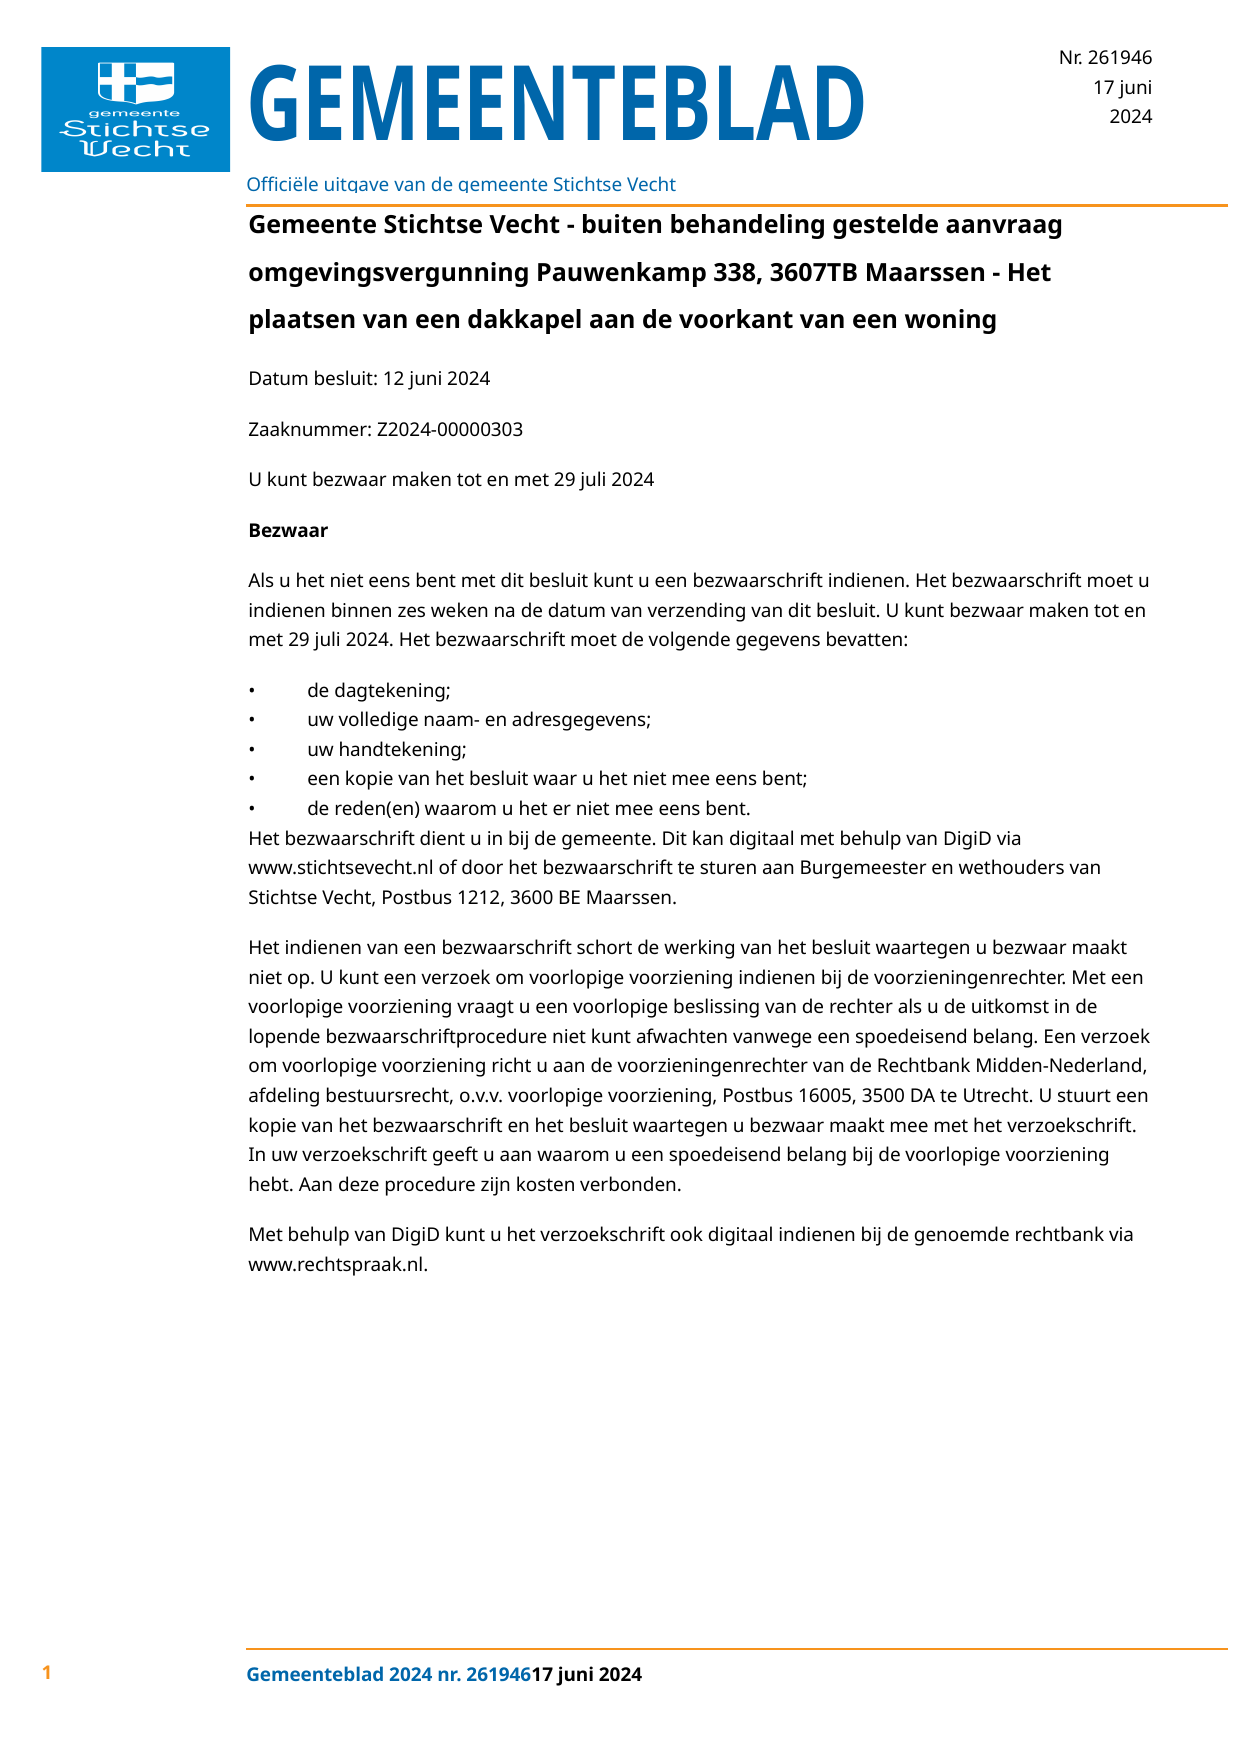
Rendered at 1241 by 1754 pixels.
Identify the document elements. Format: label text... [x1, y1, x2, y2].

text U kunt bezwaar maken tot en met 29 juli 2024 [248, 466, 1152, 492]
list de dagtekening; [248, 677, 1152, 702]
list een kopie van het besluit waar u het niet mee eens bent; [248, 766, 1152, 791]
text Het bezwaarschrift dient u in bij de gemeente. Dit kan digitaal met behulp van DigiD via www.stichtsevecht.nl of door het bezwaarschrift te sturen aan Burgemeester en wethouders van Stichtse Vecht, Postbus 1212, 3600 BE Maarssen. [248, 825, 1152, 909]
list uw handtekening; [248, 736, 1152, 762]
text Het indienen van een bezwaarschrift schort de werking van het besluit waartegen u bezwaar maakt niet op. U kunt een verzoek om voorlopige voorziening indienen bij de voorzieningenrechter. Met een voorlopige voorziening vraagt u een voorlopige beslissing van de rechter als u de uitkomst in de lopende bezwaarschriftprocedure niet kunt afwachten vanwege een spoedeisend belang. Een verzoek om voorlopige voorziening richt u aan de voorzieningenrechter van de Rechtbank Midden-Nederland, afdeling bestuursrecht, o.v.v. voorlopige voorziening, Postbus 16005, 3500 DA te Utrecht. U stuurt een kopie van het bezwaarschrift en het besluit waartegen u bezwaar maakt mee met het verzoekschrift. In uw verzoekschrift geeft u aan waarom u een spoedeisend belang bij de voorlopige voorziening hebt. Aan deze procedure zijn kosten verbonden. [248, 934, 1152, 1197]
text Met behulp van DigiD kunt u het verzoekschrift ook digitaal indienen bij de genoemde rechtbank via www.rechtspraak.nl. [248, 1221, 1152, 1277]
text Gemeente Stichtse Vecht - buiten behandeling gestelde aanvraag omgevingsvergunning Pauwenkamp 338, 3607TB Maarssen - Het plaatsen van een dakkapel aan de voorkant van een woning [248, 207, 1152, 336]
picture [137, 63, 174, 103]
text Zaaknummer: Z2024-00000303 [248, 416, 1152, 442]
text Datum besluit: 12 juni 2024 [248, 366, 1152, 391]
picture [99, 63, 135, 101]
text Als u het niet eens bent met dit besluit kunt u een bezwaarschrift indienen. Het bezwaarschrift moet u indienen binnen zes weken na de datum van verzending van dit besluit. U kunt bezwaar maken tot en met 29 juli 2024. Het bezwaarschrift moet de volgende gegevens bevatten: [248, 567, 1152, 652]
list uw volledige naam- en adresgegevens; [248, 706, 1152, 732]
list de reden(en) waarom u het er niet mee eens bent. [248, 795, 1152, 821]
text Bezwaar [248, 517, 1152, 542]
